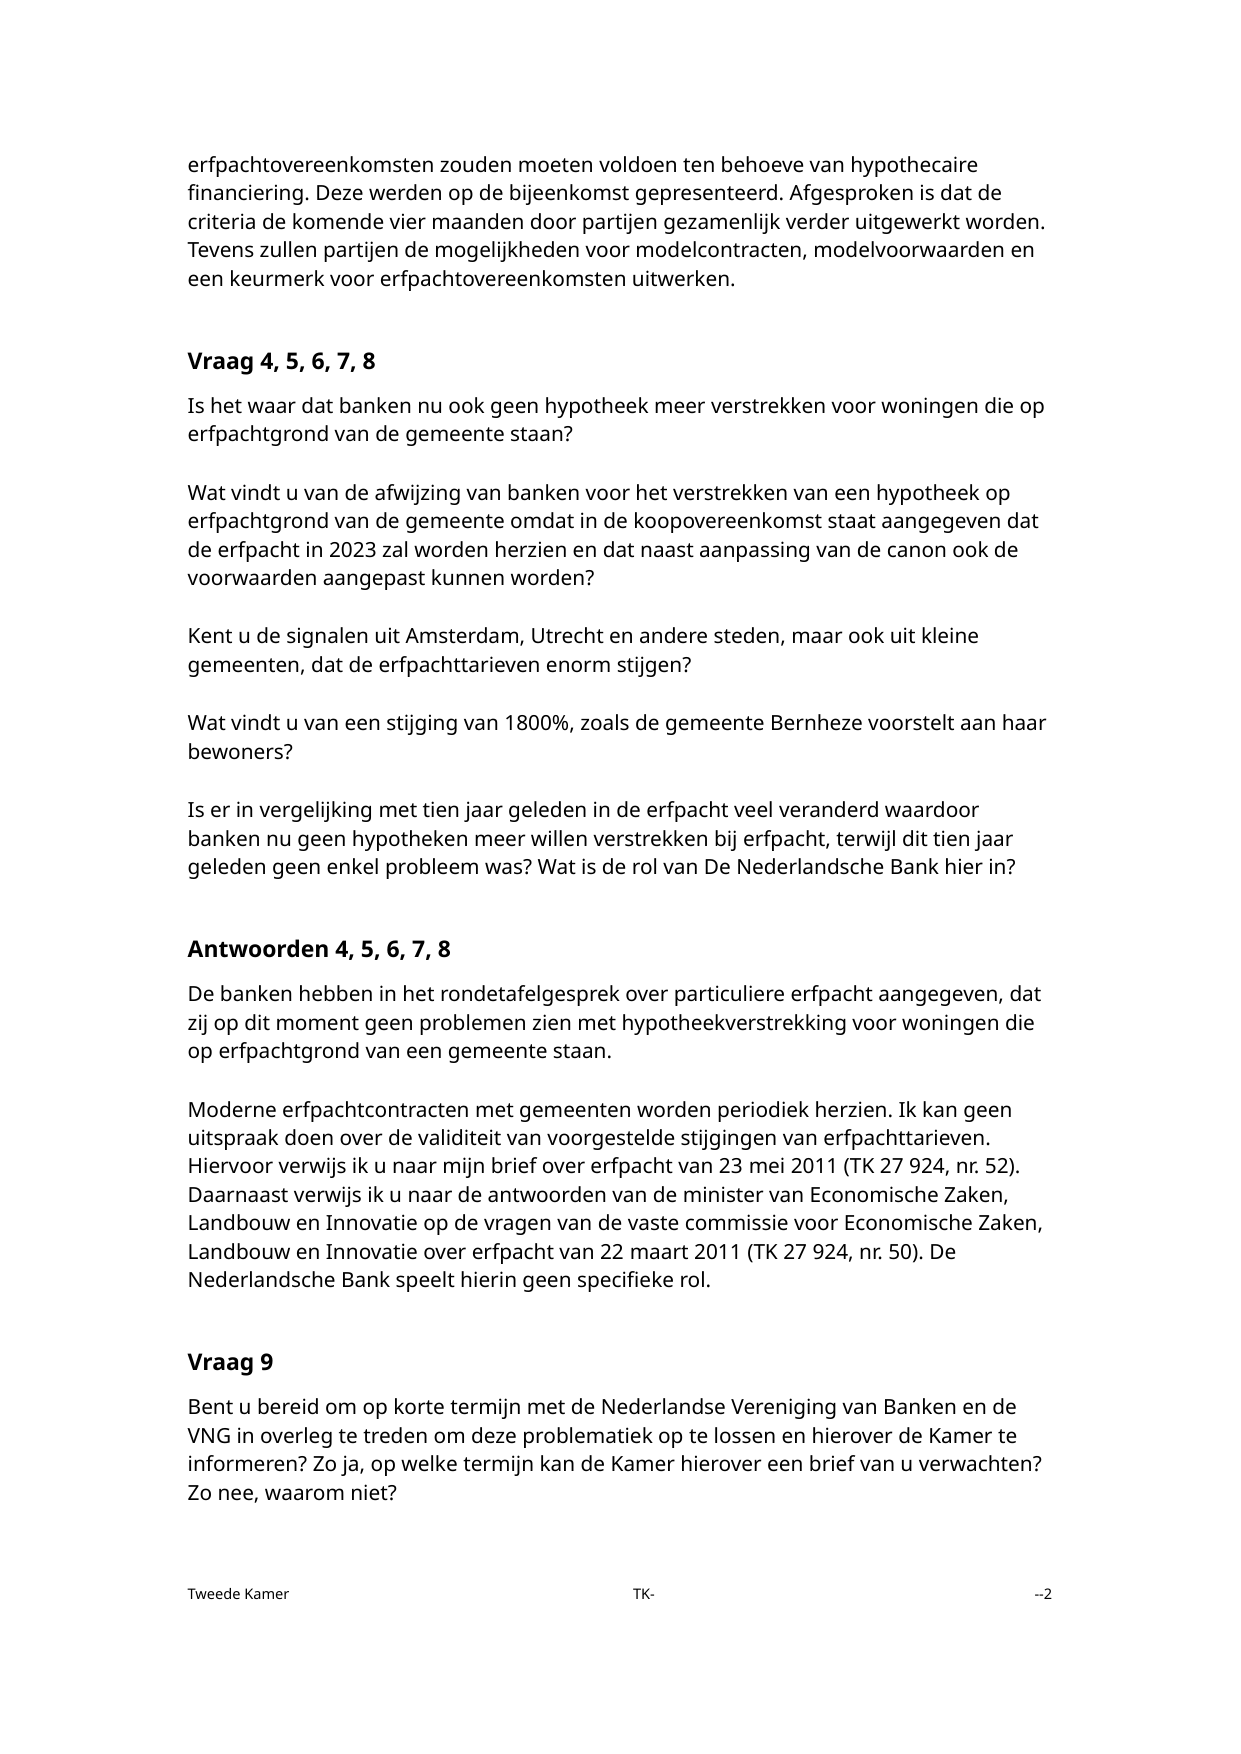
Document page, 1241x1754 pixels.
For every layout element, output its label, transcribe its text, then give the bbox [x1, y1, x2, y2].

text De banken hebben in het rondetafelgesprek over particuliere erfpacht aangegeven, dat zij op dit moment geen problemen zien met hypotheekverstrekking voor woningen die op erfpachtgrond van een gemeente staan. [187, 979, 1053, 1065]
subtitle Vraag 4, 5, 6, 7, 8 [187, 345, 1053, 376]
text Kent u de signalen uit Amsterdam, Utrecht en andere steden, maar ook uit kleine gemeenten, dat de erfpachttarieven enorm stijgen? [187, 622, 1053, 678]
text erfpachtovereenkomsten zouden moeten voldoen ten behoeve van hypothecaire financiering. Deze werden op de bijeenkomst gepresenteerd. Afgesproken is dat de criteria de komende vier maanden door partijen gezamenlijk verder uitgewerkt worden. Tevens zullen partijen de mogelijkheden voor modelcontracten, modelvoorwaarden en een keurmerk voor erfpachtovereenkomsten uitwerken. [187, 150, 1053, 292]
text Wat vindt u van een stijging van 1800%, zoals de gemeente Bernheze voorstelt aan haar bewoners? [187, 708, 1053, 765]
text Bent u bereid om op korte termijn met de Nederlandse Vereniging van Banken en de VNG in overleg te treden om deze problematiek op te lossen en hierover de Kamer te informeren? Zo ja, op welke termijn kan de Kamer hierover een brief van u verwachten? Zo nee, waarom niet? [187, 1392, 1053, 1506]
text Wat vindt u van de afwijzing van banken voor het verstrekken van een hypotheek op erfpachtgrond van de gemeente omdat in de koopovereenkomst staat aangegeven dat de erfpacht in 2023 zal worden herzien en dat naast aanpassing van de canon ook de voorwaarden aangepast kunnen worden? [187, 478, 1053, 592]
subtitle Antwoorden 4, 5, 6, 7, 8 [187, 933, 1053, 964]
text Moderne erfpachtcontracten met gemeenten worden periodiek herzien. Ik kan geen uitspraak doen over de validiteit van voorgestelde stijgingen van erfpachttarieven. Hiervoor verwijs ik u naar mijn brief over erfpacht van 23 mei 2011 (TK 27 924, nr. 52). Daarnaast verwijs ik u naar de antwoorden van de minister van Economische Zaken, Landbouw en Innovatie op de vragen van de vaste commissie voor Economische Zaken, Landbouw en Innovatie over erfpacht van 22 maart 2011 (TK 27 924, nr. 50). De Nederlandsche Bank speelt hierin geen specifieke rol. [187, 1095, 1053, 1294]
text Is het waar dat banken nu ook geen hypotheek meer verstrekken voor woningen die op erfpachtgrond van de gemeente staan? [187, 391, 1053, 448]
subtitle Vraag 9 [187, 1346, 1053, 1377]
text Is er in vergelijking met tien jaar geleden in de erfpacht veel veranderd waardoor banken nu geen hypotheken meer willen verstrekken bij erfpacht, terwijl dit tien jaar geleden geen enkel probleem was? Wat is de rol van De Nederlandsche Bank hier in? [187, 795, 1053, 881]
